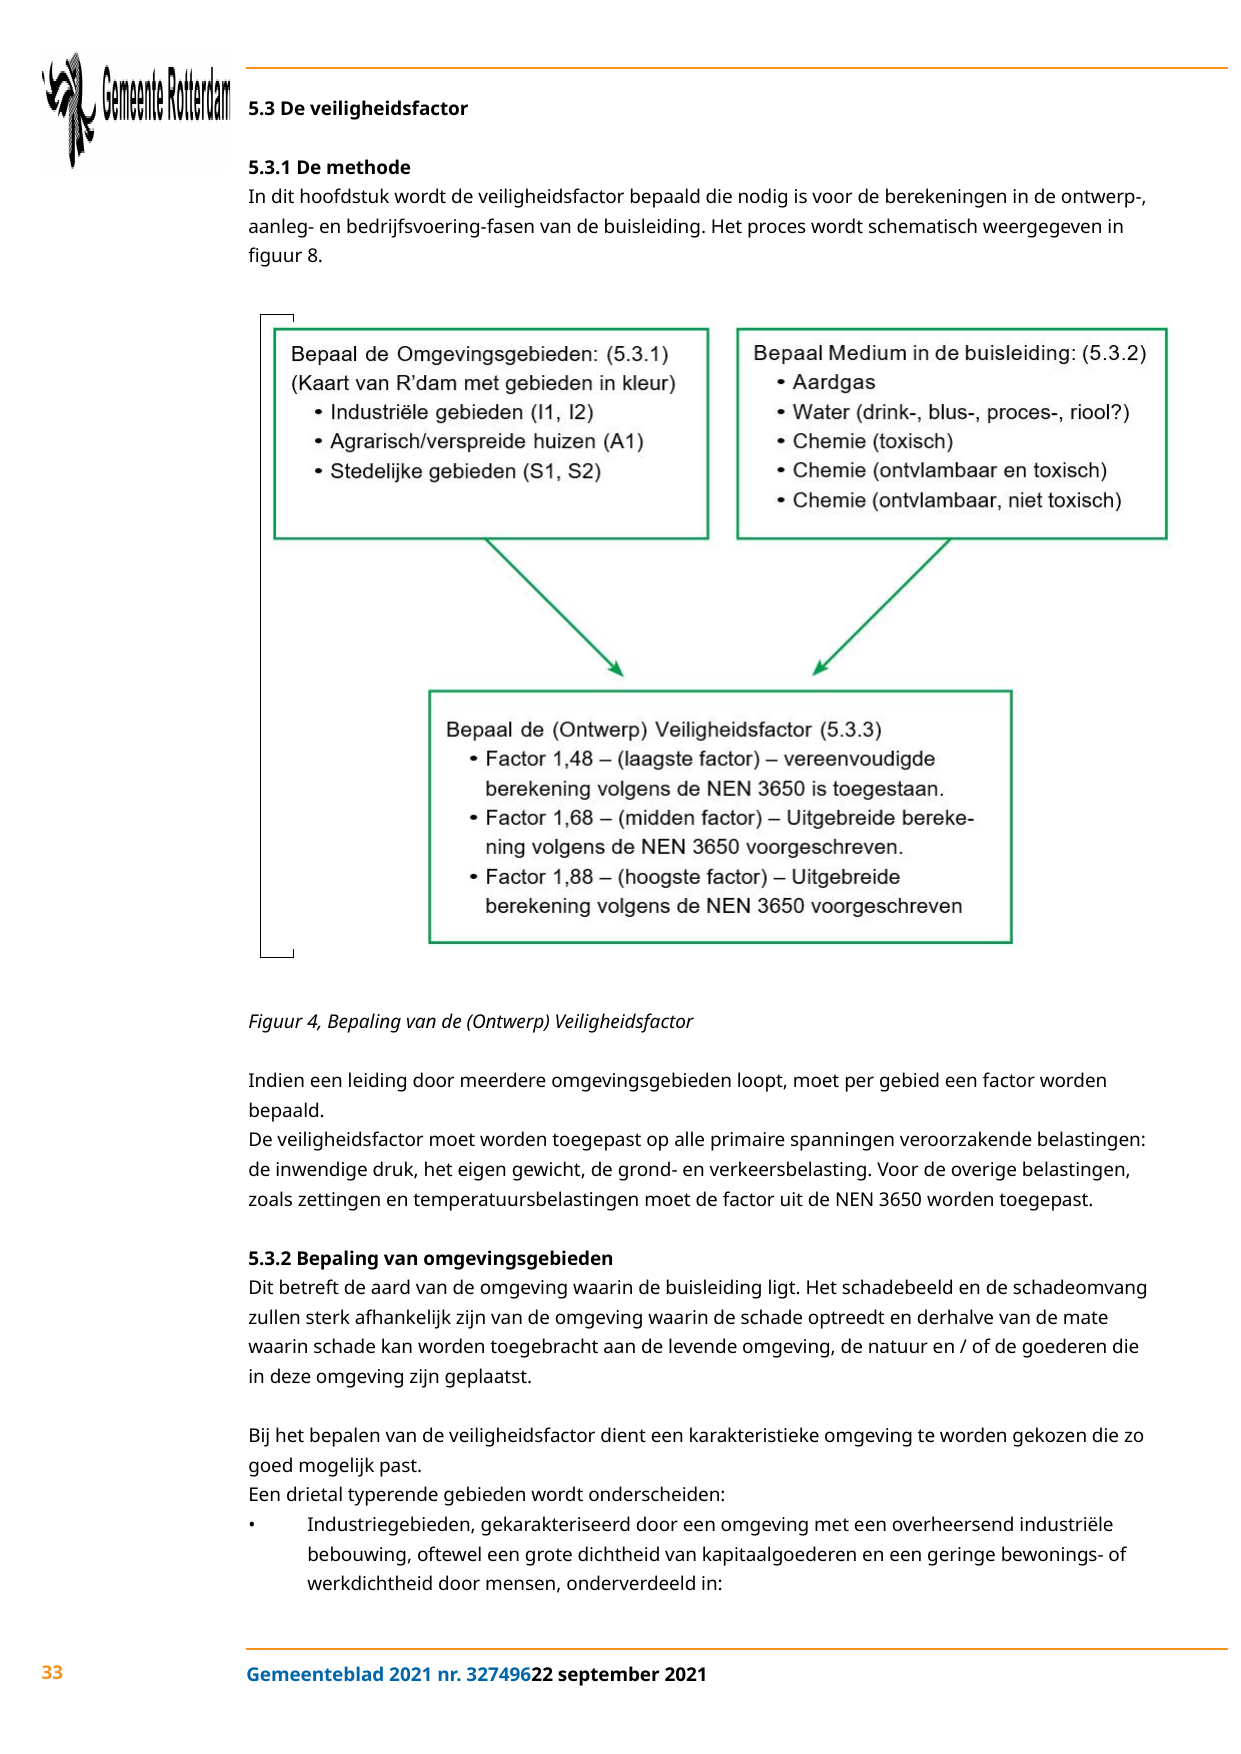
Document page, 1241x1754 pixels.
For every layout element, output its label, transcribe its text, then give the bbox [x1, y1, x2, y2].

list Industriegebieden, gekarakteriseerd door een omgeving met een overheersend industriële bebouwing, oftewel een grote dichtheid van kapitaalgoederen en een geringe bewonings- of werkdichtheid door mensen, onderverdeeld in: [248, 1511, 1152, 1596]
picture [268, 322, 1173, 949]
text Dit betreft de aard van de omgeving waarin de buisleiding ligt. Het schadebeeld en de schadeomvang zullen sterk afhankelijk zijn van de omgeving waarin de schade optreedt en derhalve van de mate waarin schade kan worden toegebracht aan de levende omgeving, de natuur en / of de goederen die in deze omgeving zijn geplaatst. [248, 1274, 1152, 1389]
text Indien een leiding door meerdere omgevingsgebieden loopt, moet per gebied een factor worden bepaald. [248, 1067, 1152, 1123]
text 5.3 De veiligheidsfactor [248, 95, 1152, 121]
text 5.3.1 De methode [248, 154, 1152, 180]
text De veiligheidsfactor moet worden toegepast op alle primaire spanningen veroorzakende belastingen: de inwendige druk, het eigen gewicht, de grond- en verkeersbelasting. Voor de overige belastingen, zoals zettingen en temperatuursbelastingen moet de factor uit de NEN 3650 worden toegepast. [248, 1127, 1152, 1212]
text 5.3.2 Bepaling van omgevingsgebieden [248, 1245, 1152, 1271]
text Bij het bepalen van de veiligheidsfactor dient een karakteristieke omgeving te worden gekozen die zo goed mogelijk past. [248, 1422, 1152, 1478]
text Figuur 4, Bepaling van de (Ontwerp) Veiligheidsfactor [248, 1008, 1152, 1034]
text In dit hoofdstuk wordt de veiligheidsfactor bepaald die nodig is voor de berekeningen in de ontwerp-, aanleg- en bedrijfsvoering-fasen van de buisleiding. Het proces wordt schematisch weergegeven in figuur 8. [248, 183, 1152, 268]
picture [41, 47, 231, 172]
text Een drietal typerende gebieden wordt onderscheiden: [248, 1482, 1152, 1507]
